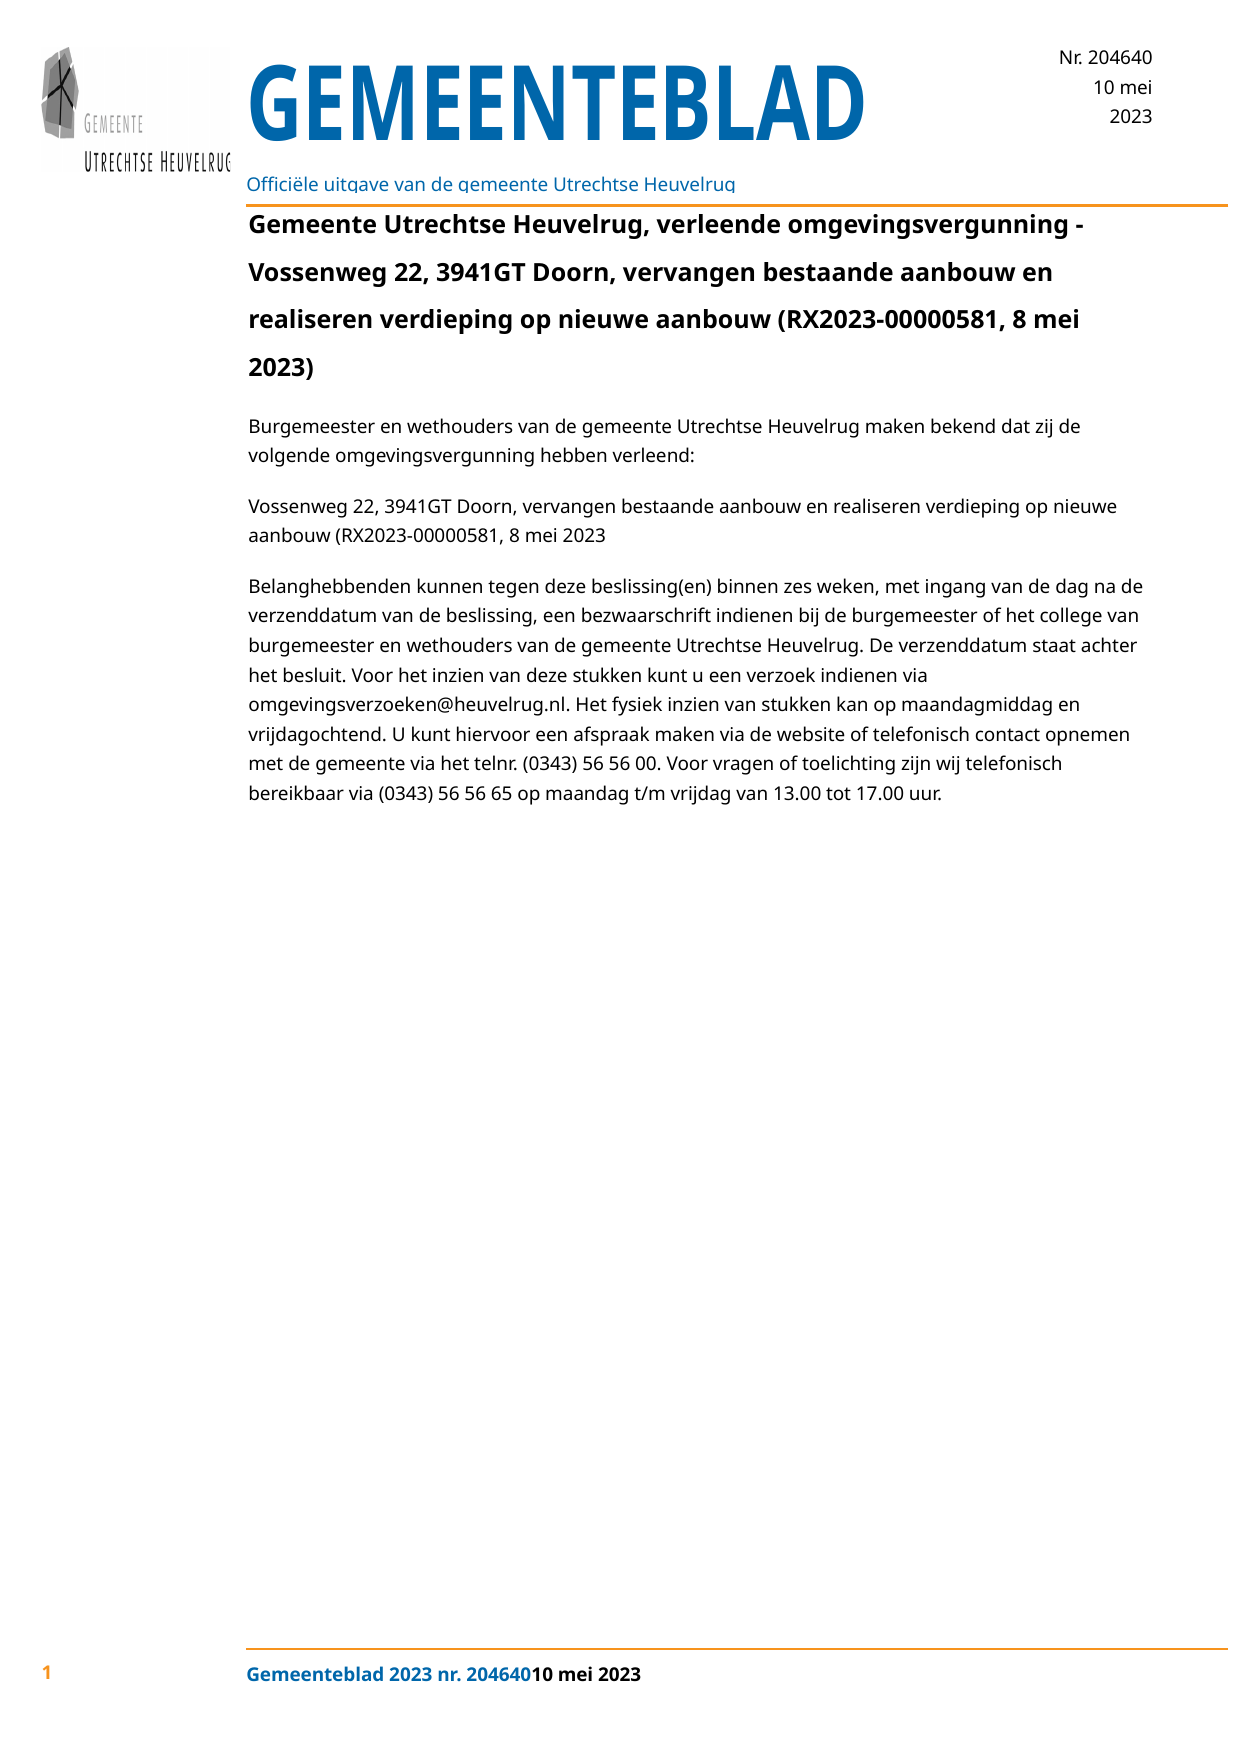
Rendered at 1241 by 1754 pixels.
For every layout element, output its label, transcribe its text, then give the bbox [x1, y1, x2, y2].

text Vossenweg 22, 3941GT Doorn, vervangen bestaande aanbouw en realiseren verdieping op nieuwe aanbouw (RX2023-00000581, 8 mei 2023 [248, 493, 1152, 548]
picture [41, 47, 231, 172]
text Belanghebbenden kunnen tegen deze beslissing(en) binnen zes weken, met ingang van de dag na de verzenddatum van de beslissing, een bezwaarschrift indienen bij de burgemeester of het college van burgemeester en wethouders van de gemeente Utrechtse Heuvelrug. De verzenddatum staat achter het besluit. Voor het inzien van deze stukken kunt u een verzoek indienen via omgevingsverzoeken@heuvelrug.nl. Het fysiek inzien van stukken kan op maandagmiddag en vrijdagochtend. U kunt hiervoor een afspraak maken via de website of telefonisch contact opnemen met de gemeente via het telnr. (0343) 56 56 00. Voor vragen of toelichting zijn wij telefonisch bereikbaar via (0343) 56 56 65 op maandag t/m vrijdag van 13.00 tot 17.00 uur. [248, 573, 1152, 806]
text Burgemeester en wethouders van de gemeente Utrechtse Heuvelrug maken bekend dat zij de volgende omgevingsvergunning hebben verleend: [248, 413, 1152, 468]
text Gemeente Utrechtse Heuvelrug, verleende omgevingsvergunning - Vossenweg 22, 3941GT Doorn, vervangen bestaande aanbouw en realiseren verdieping op nieuwe aanbouw (RX2023-00000581, 8 mei 2023) [248, 207, 1152, 384]
